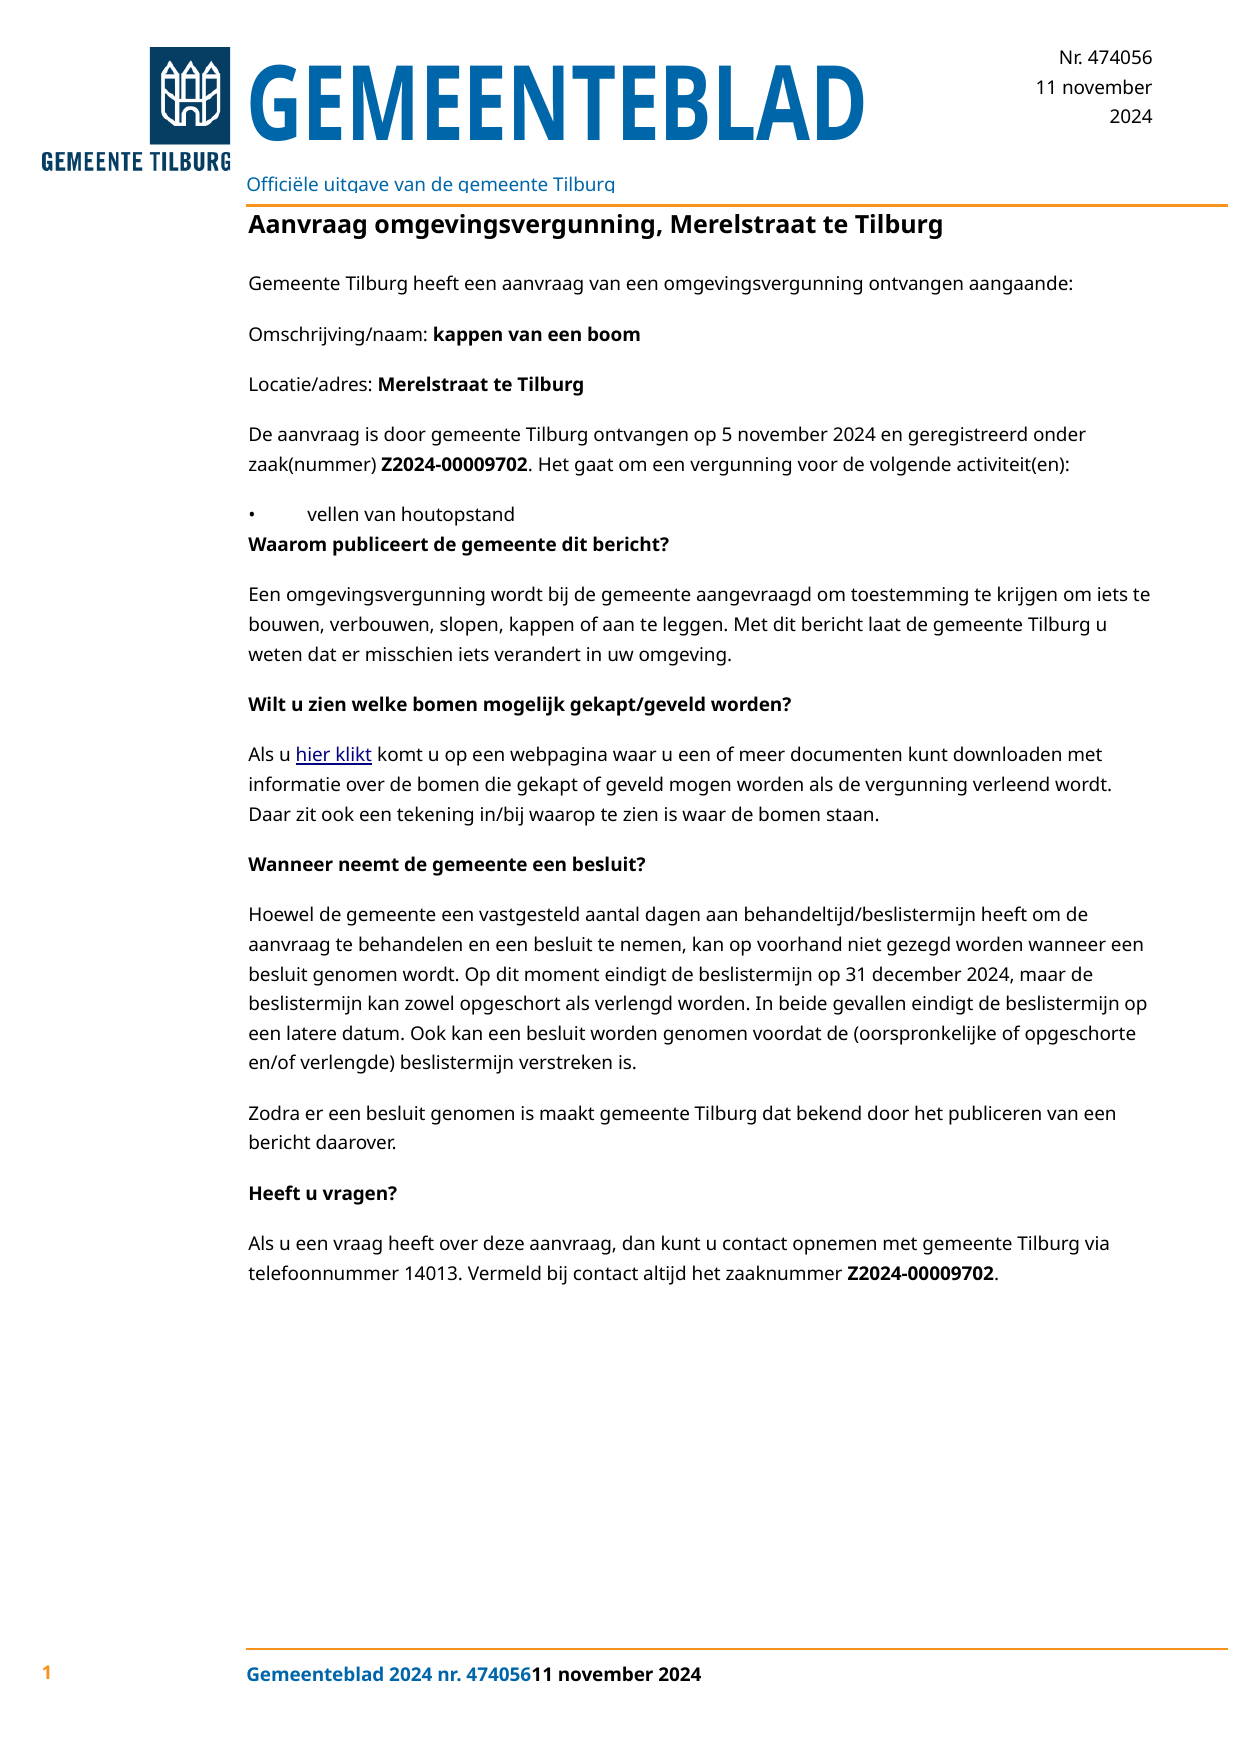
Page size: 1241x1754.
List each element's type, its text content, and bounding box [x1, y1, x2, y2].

text Wanneer neemt de gemeente een besluit? [248, 851, 1152, 877]
text Zodra er een besluit genomen is maakt gemeente Tilburg dat bekend door het publiceren van een bericht daarover. [248, 1100, 1152, 1155]
text Een omgevingsvergunning wordt bij de gemeente aangevraagd om toestemming te krijgen om iets te bouwen, verbouwen, slopen, kappen of aan te leggen. Met dit bericht laat de gemeente Tilburg u weten dat er misschien iets verandert in uw omgeving. [248, 582, 1152, 666]
text Aanvraag omgevingsvergunning, Merelstraat te Tilburg [248, 207, 1152, 241]
picture [41, 47, 231, 172]
text Waarom publiceert de gemeente dit bericht? [248, 531, 1152, 557]
text Als u een vraag heeft over deze aanvraag, dan kunt u contact opnemen met gemeente Tilburg via telefoonnummer 14013. Vermeld bij contact altijd het zaaknummer Z2024-00009702. [248, 1230, 1152, 1286]
text Omschrijving/naam: kappen van een boom [248, 321, 1152, 346]
text Wilt u zien welke bomen mogelijk gekapt/geveld worden? [248, 691, 1152, 717]
text Als u hier klikt komt u op een webpagina waar u een of meer documenten kunt downloaden met informatie over de bomen die gekapt of geveld mogen worden als de vergunning verleend wordt. Daar zit ook een tekening in/bij waarop te zien is waar de bomen staan. [248, 742, 1152, 826]
list vellen van houtopstand [248, 502, 1152, 527]
text Locatie/adres: Merelstraat te Tilburg [248, 371, 1152, 397]
text Gemeente Tilburg heeft een aanvraag van een omgevingsvergunning ontvangen aangaande: [248, 270, 1152, 296]
text Hoewel de gemeente een vastgesteld aantal dagen aan behandeltijd/beslistermijn heeft om de aanvraag te behandelen en een besluit te nemen, kan op voorhand niet gezegd worden wanneer een besluit genomen wordt. Op dit moment eindigt de beslistermijn op 31 december 2024, maar de beslistermijn kan zowel opgeschort als verlengd worden. In beide gevallen eindigt de beslistermijn op een latere datum. Ook kan een besluit worden genomen voordat de (oorspronkelijke of opgeschorte en/of verlengde) beslistermijn verstreken is. [248, 902, 1152, 1075]
text Heeft u vragen? [248, 1180, 1152, 1206]
text De aanvraag is door gemeente Tilburg ontvangen op 5 november 2024 en geregistreerd onder zaak(nummer) Z2024-00009702. Het gaat om een vergunning voor de volgende activiteit(en): [248, 422, 1152, 477]
